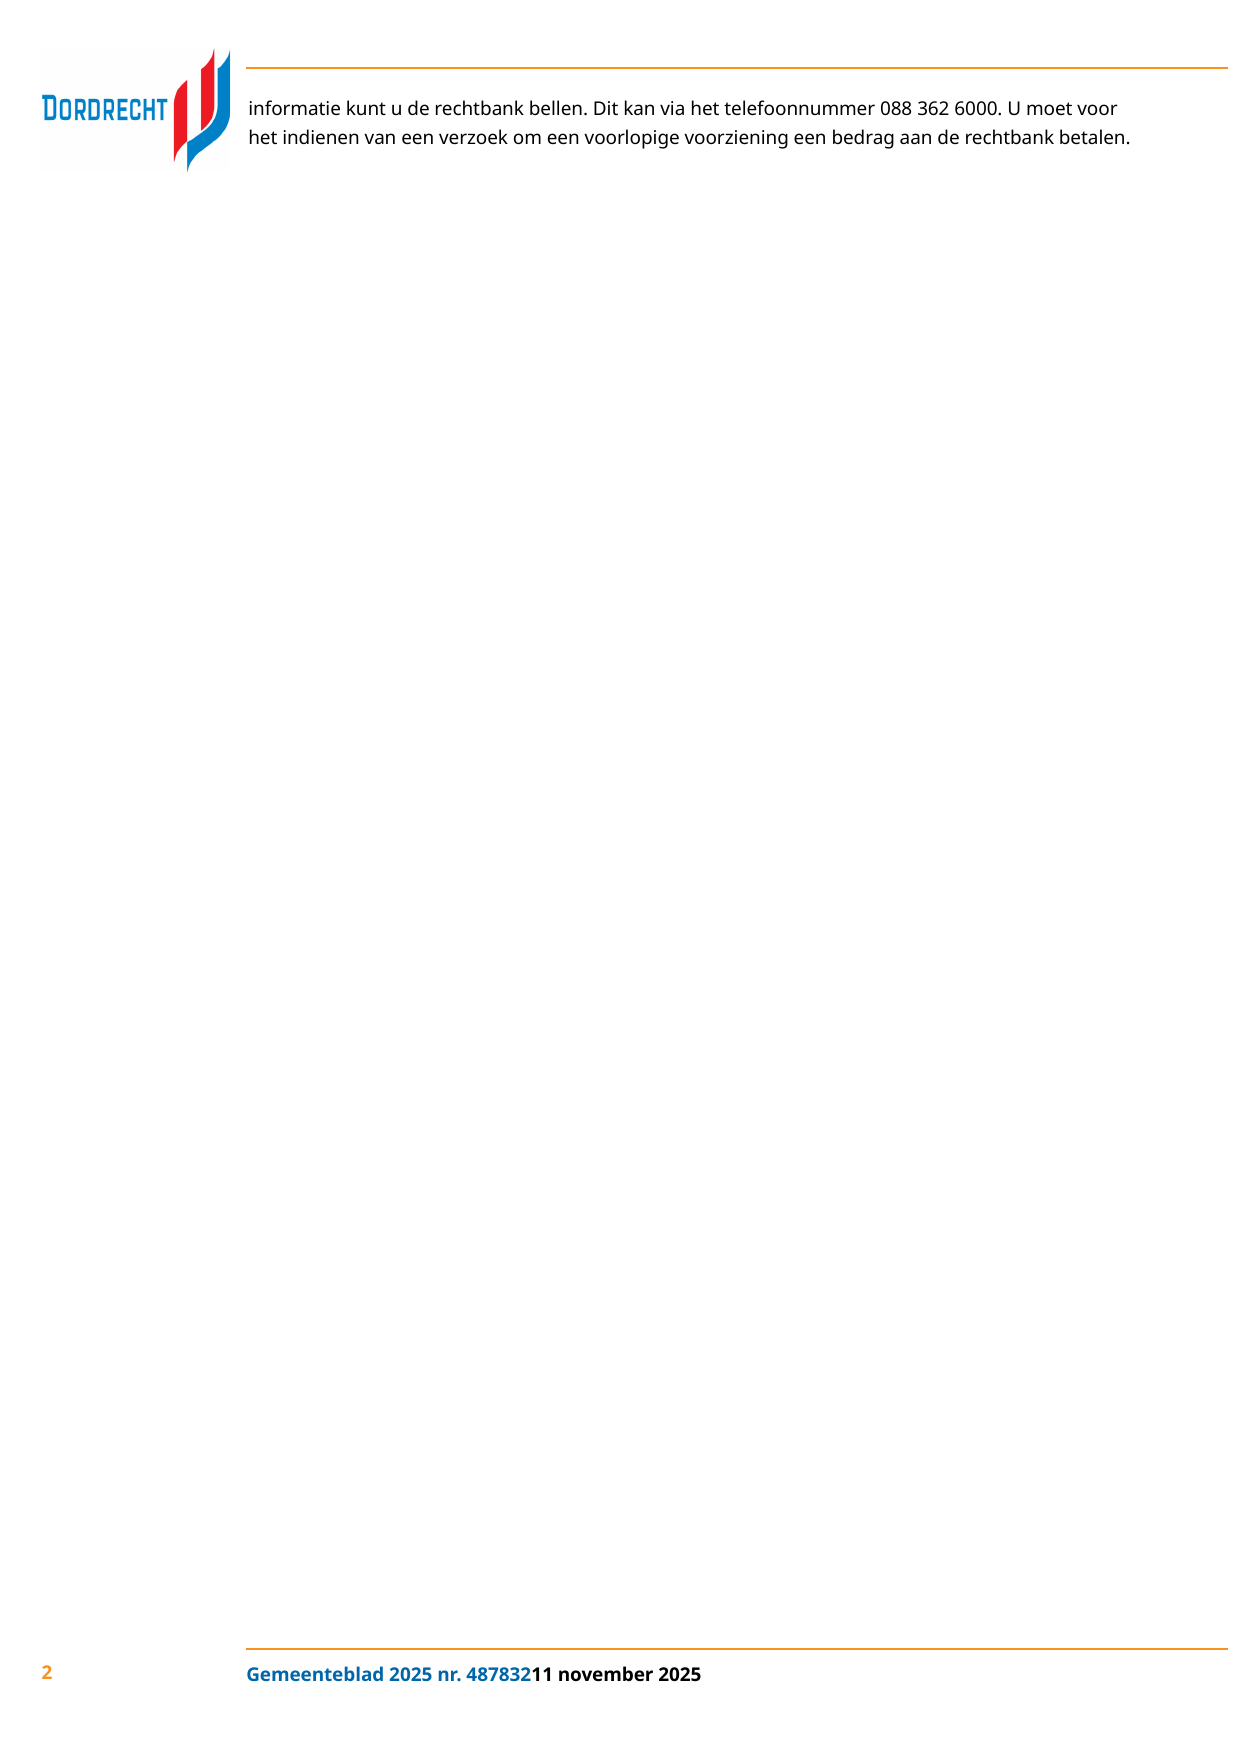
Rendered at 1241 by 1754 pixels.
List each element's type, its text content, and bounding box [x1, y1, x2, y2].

picture [41, 47, 231, 172]
text informatie kunt u de rechtbank bellen. Dit kan via het telefoonnummer 088 362 6000. U moet voor het indienen van een verzoek om een voorlopige voorziening een bedrag aan de rechtbank betalen. [248, 95, 1152, 150]
